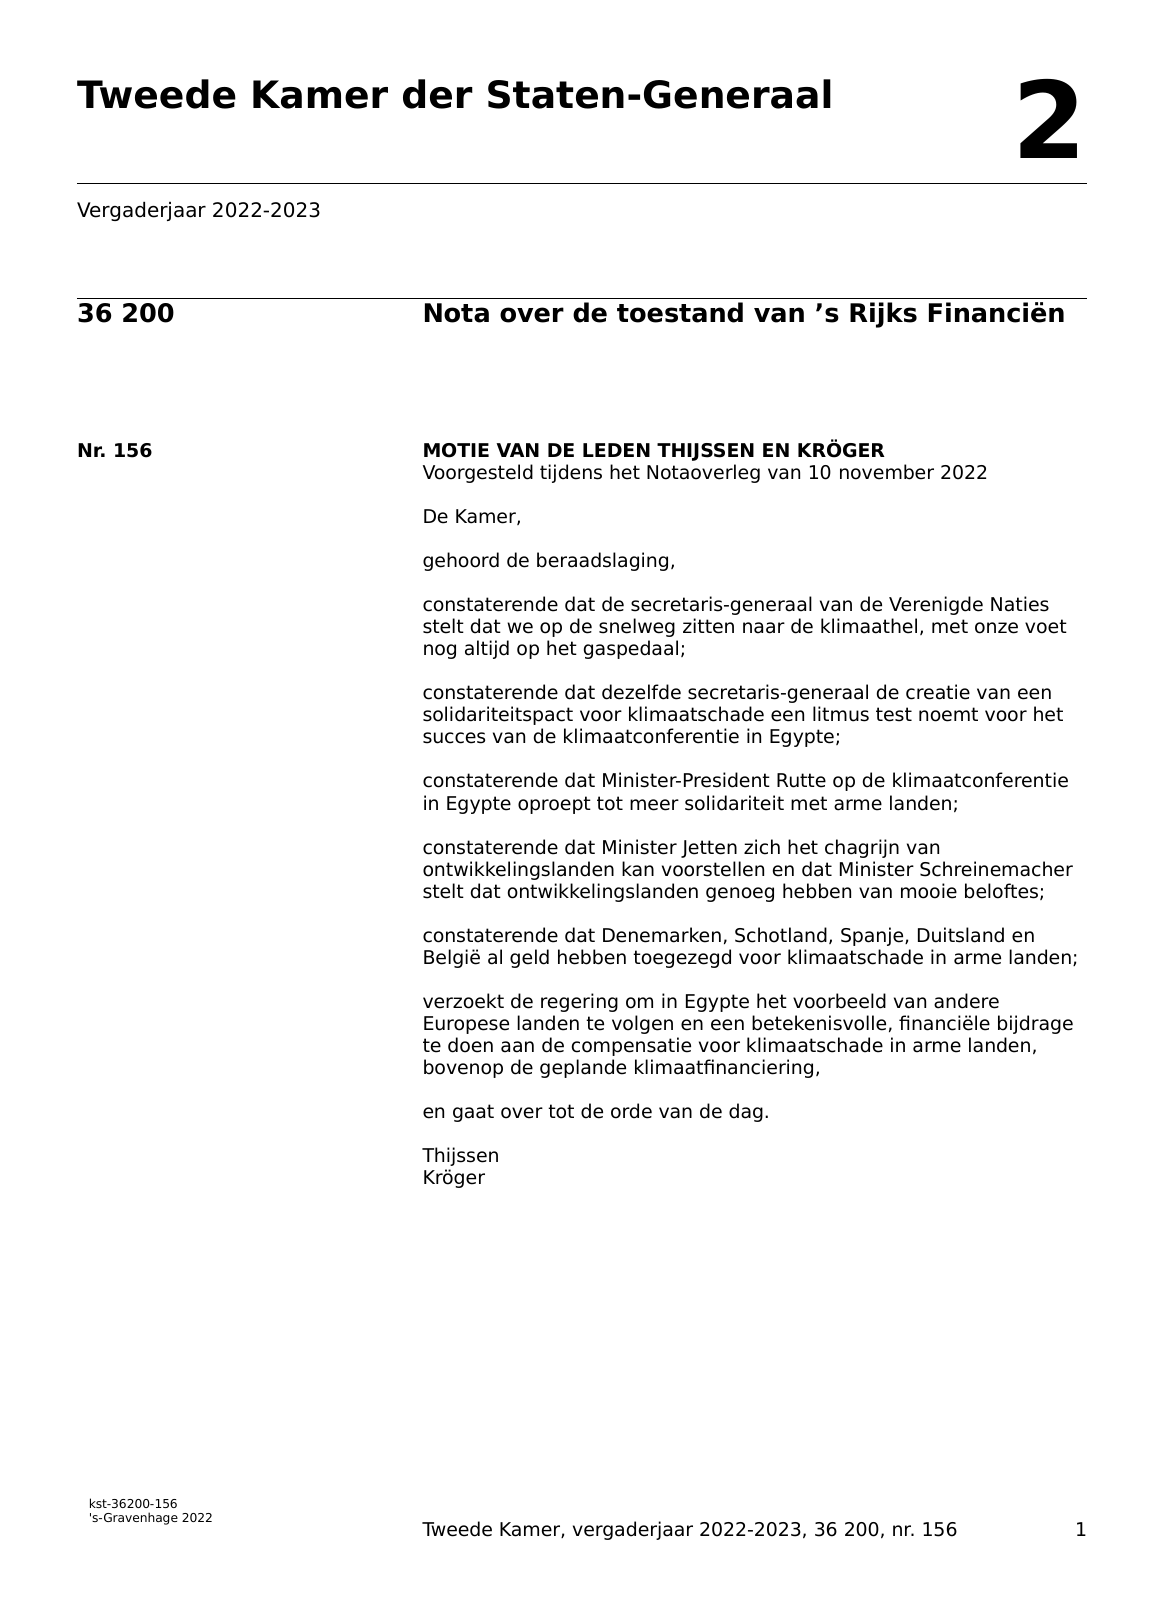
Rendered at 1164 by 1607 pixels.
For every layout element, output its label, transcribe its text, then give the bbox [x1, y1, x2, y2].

text Kröger [422, 1167, 1087, 1189]
text en gaat over tot de orde van de dag. [422, 1101, 1087, 1123]
text Voorgesteld tijdens het Notaoverleg van 10 november 2022 [422, 462, 1087, 484]
table_cell Vergaderjaar 2022-2023 [77, 184, 1087, 298]
text kst-36200-156 [88, 1497, 323, 1511]
text constaterende dat Minister Jetten zich het chagrijn van ontwikkelingslanden kan voorstellen en dat Minister Schreinemacher stelt dat ontwikkelingslanden genoeg hebben van mooie beloftes; [422, 837, 1087, 902]
table_header 2 [886, 59, 1087, 183]
text constaterende dat de secretaris-generaal van de Verenigde Naties stelt dat we op de snelweg zitten naar de klimaathel, met onze voet nog altijd op het gaspedaal; [422, 594, 1087, 660]
text constaterende dat Minister-President Rutte op de klimaatconferentie in Egypte oproept tot meer solidariteit met arme landen; [422, 770, 1087, 814]
text 's-Gravenhage 2022 [88, 1511, 323, 1525]
subtitle Nr. 156 MOTIE VAN DE LEDEN THIJSSEN EN KRÖGER [77, 440, 1087, 462]
text constaterende dat dezelfde secretaris-generaal de creatie van een solidariteitspact voor klimaatschade een litmus test noemt voor het succes van de klimaatconferentie in Egypte; [422, 682, 1087, 748]
text verzoekt de regering om in Egypte het voorbeeld van andere Europese landen te volgen en een betekenisvolle, financiële bijdrage te doen aan de compensatie voor klimaatschade in arme landen, bovenop de geplande klimaatfinanciering, [422, 991, 1087, 1079]
table_header Tweede Kamer der Staten-Generaal [77, 59, 886, 183]
text Thijssen [422, 1145, 1087, 1167]
text constaterende dat Denemarken, Schotland, Spanje, Duitsland en België al geld hebben toegezegd voor klimaatschade in arme landen; [422, 925, 1087, 969]
text De Kamer, [422, 506, 1087, 528]
subtitle 36 200 Nota over de toestand van ’s Rijks Financiën [77, 299, 1087, 329]
text gehoord de beraadslaging, [422, 550, 1087, 572]
